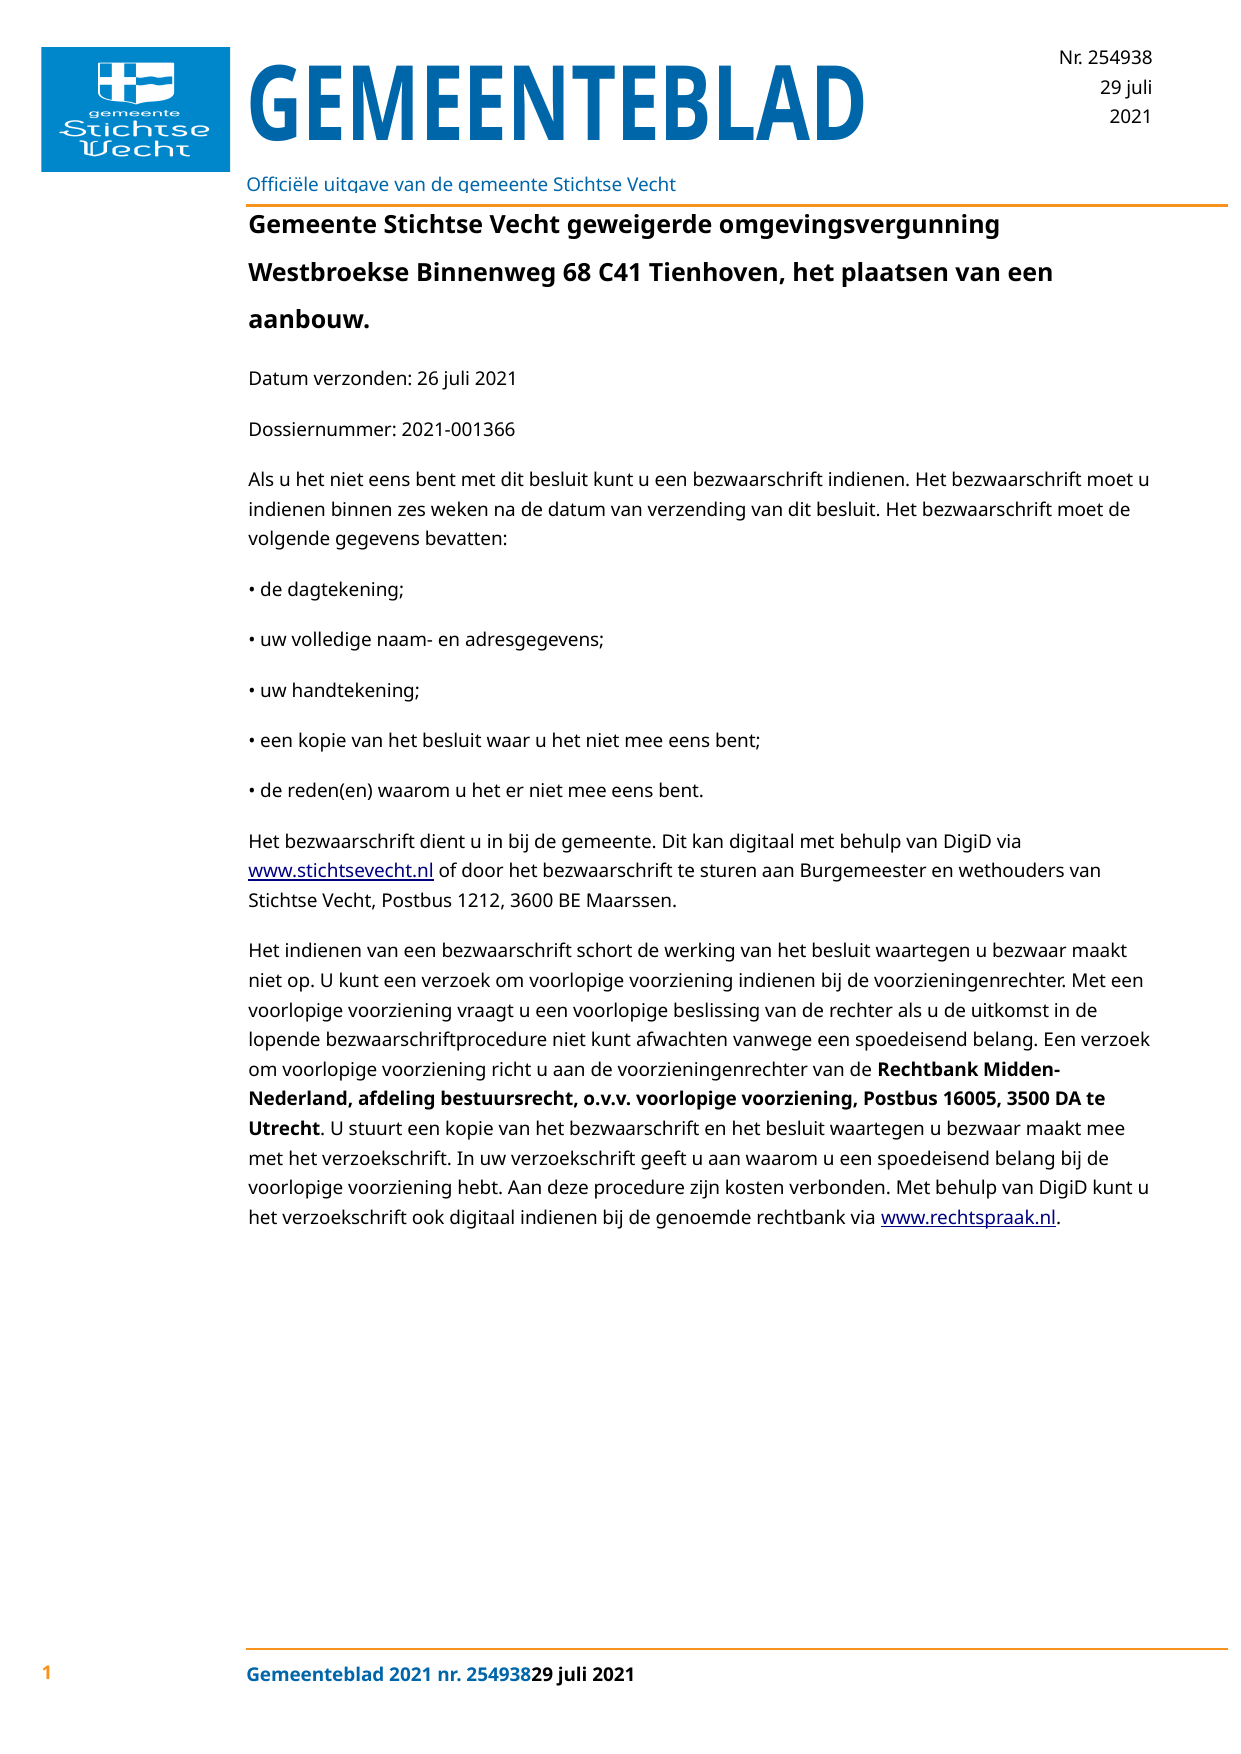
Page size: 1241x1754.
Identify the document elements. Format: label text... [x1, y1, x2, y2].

text Het indienen van een bezwaarschrift schort de werking van het besluit waartegen u bezwaar maakt niet op. U kunt een verzoek om voorlopige voorziening indienen bij de voorzieningenrechter. Met een voorlopige voorziening vraagt u een voorlopige beslissing van de rechter als u de uitkomst in de lopende bezwaarschriftprocedure niet kunt afwachten vanwege een spoedeisend belang. Een verzoek om voorlopige voorziening richt u aan de voorzieningenrechter van de Rechtbank Midden-Nederland, afdeling bestuursrecht, o.v.v. voorlopige voorziening, Postbus 16005, 3500 DA te Utrecht. U stuurt een kopie van het bezwaarschrift en het besluit waartegen u bezwaar maakt mee met het verzoekschrift. In uw verzoekschrift geeft u aan waarom u een spoedeisend belang bij de voorlopige voorziening hebt. Aan deze procedure zijn kosten verbonden. Met behulp van DigiD kunt u het verzoekschrift ook digitaal indienen bij de genoemde rechtbank via www.rechtspraak.nl. [248, 938, 1152, 1229]
text • de reden(en) waarom u het er niet mee eens bent. [248, 778, 1152, 803]
text Als u het niet eens bent met dit besluit kunt u een bezwaarschrift indienen. Het bezwaarschrift moet u indienen binnen zes weken na de datum van verzending van dit besluit. Het bezwaarschrift moet de volgende gegevens bevatten: [248, 466, 1152, 551]
text Dossiernummer: 2021-001366 [248, 416, 1152, 442]
text • uw volledige naam- en adresgegevens; [248, 626, 1152, 652]
text • uw handtekening; [248, 677, 1152, 702]
text • de dagtekening; [248, 576, 1152, 602]
text Het bezwaarschrift dient u in bij de gemeente. Dit kan digitaal met behulp van DigiD via www.stichtsevecht.nl of door het bezwaarschrift te sturen aan Burgemeester en wethouders van Stichtse Vecht, Postbus 1212, 3600 BE Maarssen. [248, 828, 1152, 913]
text • een kopie van het besluit waar u het niet mee eens bent; [248, 727, 1152, 753]
text Datum verzonden: 26 juli 2021 [248, 366, 1152, 391]
picture [99, 63, 135, 101]
text Gemeente Stichtse Vecht geweigerde omgevingsvergunning Westbroekse Binnenweg 68 C41 Tienhoven, het plaatsen van een aanbouw. [248, 207, 1152, 336]
picture [137, 63, 174, 103]
